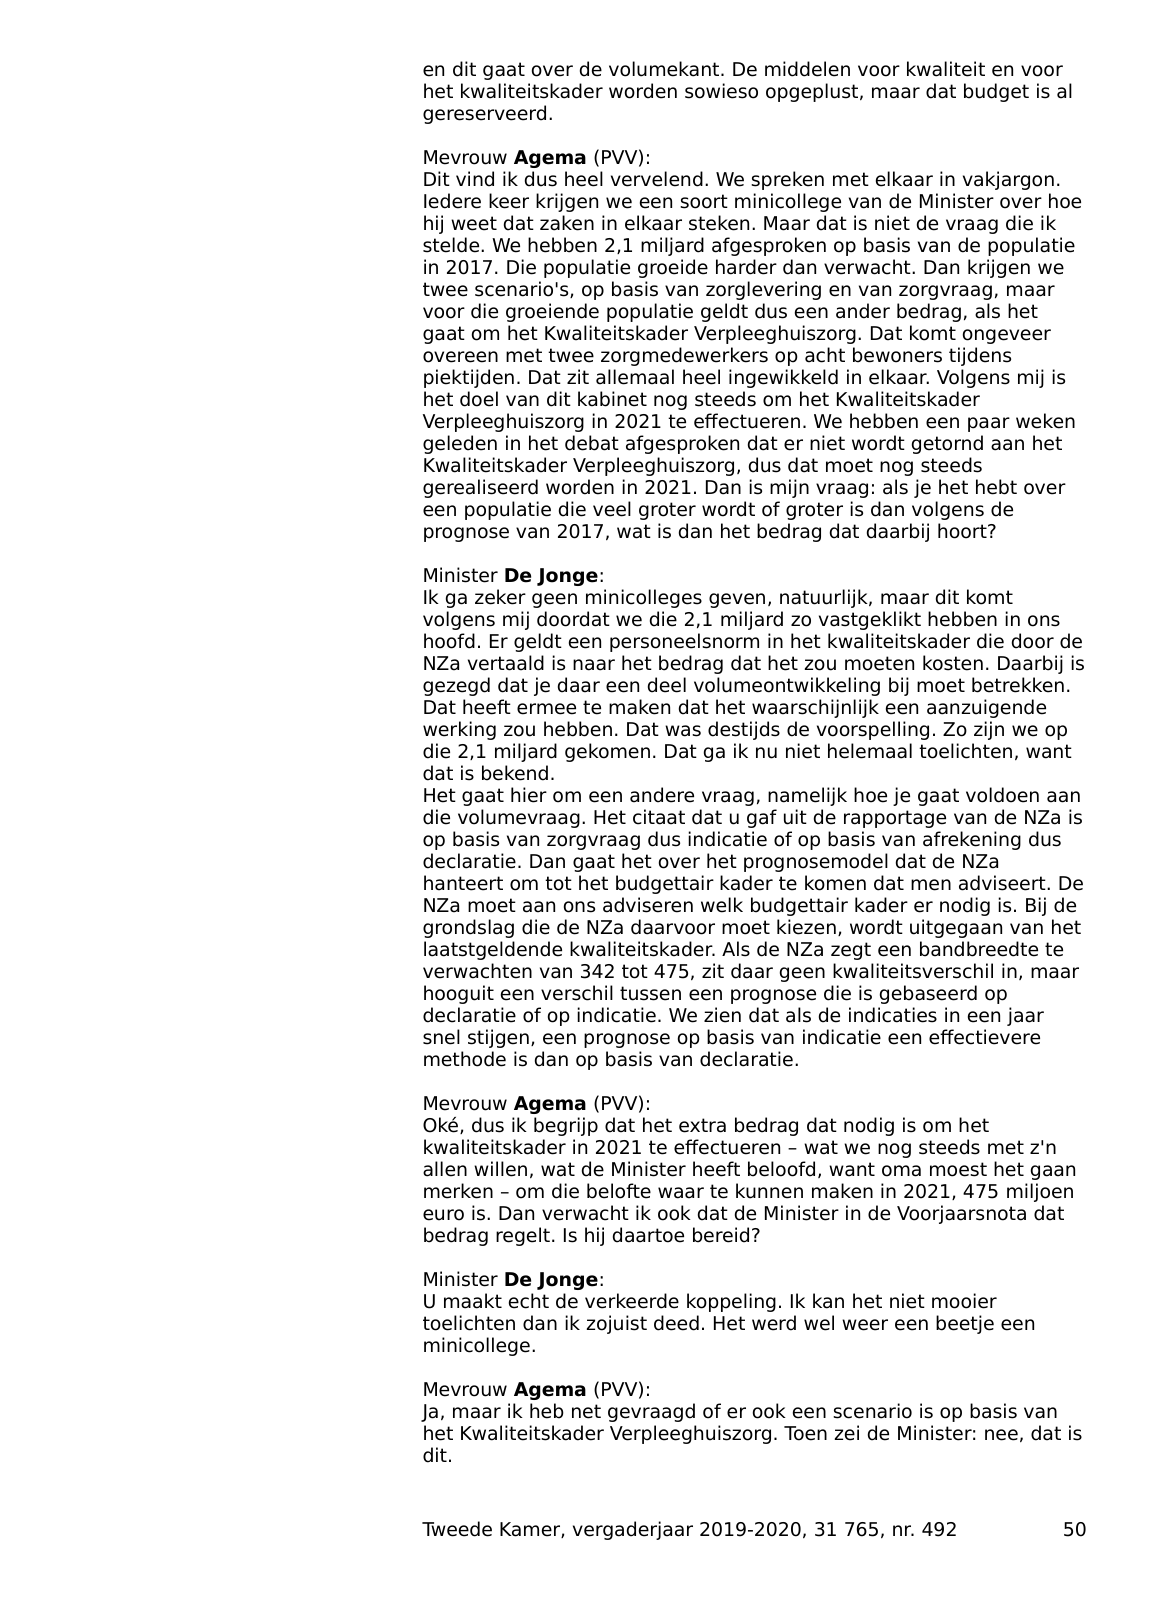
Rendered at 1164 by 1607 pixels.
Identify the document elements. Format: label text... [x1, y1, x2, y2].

text Ik ga zeker geen minicolleges geven, natuurlijk, maar dit komt volgens mij doordat we die 2,1 miljard zo vastgeklikt hebben in ons hoofd. Er geldt een personeelsnorm in het kwaliteitskader die door de NZa vertaald is naar het bedrag dat het zou moeten kosten. Daarbij is gezegd dat je daar een deel volumeontwikkeling bij moet betrekken. Dat heeft ermee te maken dat het waarschijnlijk een aanzuigende werking zou hebben. Dat was destijds de voorspelling. Zo zijn we op die 2,1 miljard gekomen. Dat ga ik nu niet helemaal toelichten, want dat is bekend. [422, 587, 1087, 785]
text Dit vind ik dus heel vervelend. We spreken met elkaar in vakjargon. Iedere keer krijgen we een soort minicollege van de Minister over hoe hij weet dat zaken in elkaar steken. Maar dat is niet de vraag die ik stelde. We hebben 2,1 miljard afgesproken op basis van de populatie in 2017. Die populatie groeide harder dan verwacht. Dan krijgen we twee scenario's, op basis van zorglevering en van zorgvraag, maar voor die groeiende populatie geldt dus een ander bedrag, als het gaat om het Kwaliteitskader Verpleeghuiszorg. Dat komt ongeveer overeen met twee zorgmedewerkers op acht bewoners tijdens piektijden. Dat zit allemaal heel ingewikkeld in elkaar. Volgens mij is het doel van dit kabinet nog steeds om het Kwaliteitskader Verpleeghuiszorg in 2021 te effectueren. We hebben een paar weken geleden in het debat afgesproken dat er niet wordt getornd aan het Kwaliteitskader Verpleeghuiszorg, dus dat moet nog steeds gerealiseerd worden in 2021. Dan is mijn vraag: als je het hebt over een populatie die veel groter wordt of groter is dan volgens de prognose van 2017, wat is dan het bedrag dat daarbij hoort? [422, 169, 1087, 543]
text Mevrouw Agema (PVV): [422, 147, 1087, 169]
text en dit gaat over de volumekant. De middelen voor kwaliteit en voor het kwaliteitskader worden sowieso opgeplust, maar dat budget is al gereserveerd. [422, 59, 1087, 125]
text U maakt echt de verkeerde koppeling. Ik kan het niet mooier toelichten dan ik zojuist deed. Het werd wel weer een beetje een minicollege. [422, 1291, 1087, 1357]
text Mevrouw Agema (PVV): [422, 1379, 1087, 1401]
text Mevrouw Agema (PVV): [422, 1093, 1087, 1115]
text Oké, dus ik begrijp dat het extra bedrag dat nodig is om het kwaliteitskader in 2021 te effectueren – wat we nog steeds met z'n allen willen, wat de Minister heeft beloofd, want oma moest het gaan merken – om die belofte waar te kunnen maken in 2021, 475 miljoen euro is. Dan verwacht ik ook dat de Minister in de Voorjaarsnota dat bedrag regelt. Is hij daartoe bereid? [422, 1115, 1087, 1247]
text Minister De Jonge: [422, 1269, 1087, 1291]
text Ja, maar ik heb net gevraagd of er ook een scenario is op basis van het Kwaliteitskader Verpleeghuiszorg. Toen zei de Minister: nee, dat is dit. [422, 1401, 1087, 1467]
text Het gaat hier om een andere vraag, namelijk hoe je gaat voldoen aan die volumevraag. Het citaat dat u gaf uit de rapportage van de NZa is op basis van zorgvraag dus indicatie of op basis van afrekening dus declaratie. Dan gaat het over het prognosemodel dat de NZa hanteert om tot het budgettair kader te komen dat men adviseert. De NZa moet aan ons adviseren welk budgettair kader er nodig is. Bij de grondslag die de NZa daarvoor moet kiezen, wordt uitgegaan van het laatstgeldende kwaliteitskader. Als de NZa zegt een bandbreedte te verwachten van 342 tot 475, zit daar geen kwaliteitsverschil in, maar hooguit een verschil tussen een prognose die is gebaseerd op declaratie of op indicatie. We zien dat als de indicaties in een jaar snel stijgen, een prognose op basis van indicatie een effectievere methode is dan op basis van declaratie. [422, 785, 1087, 1071]
text Minister De Jonge: [422, 565, 1087, 587]
